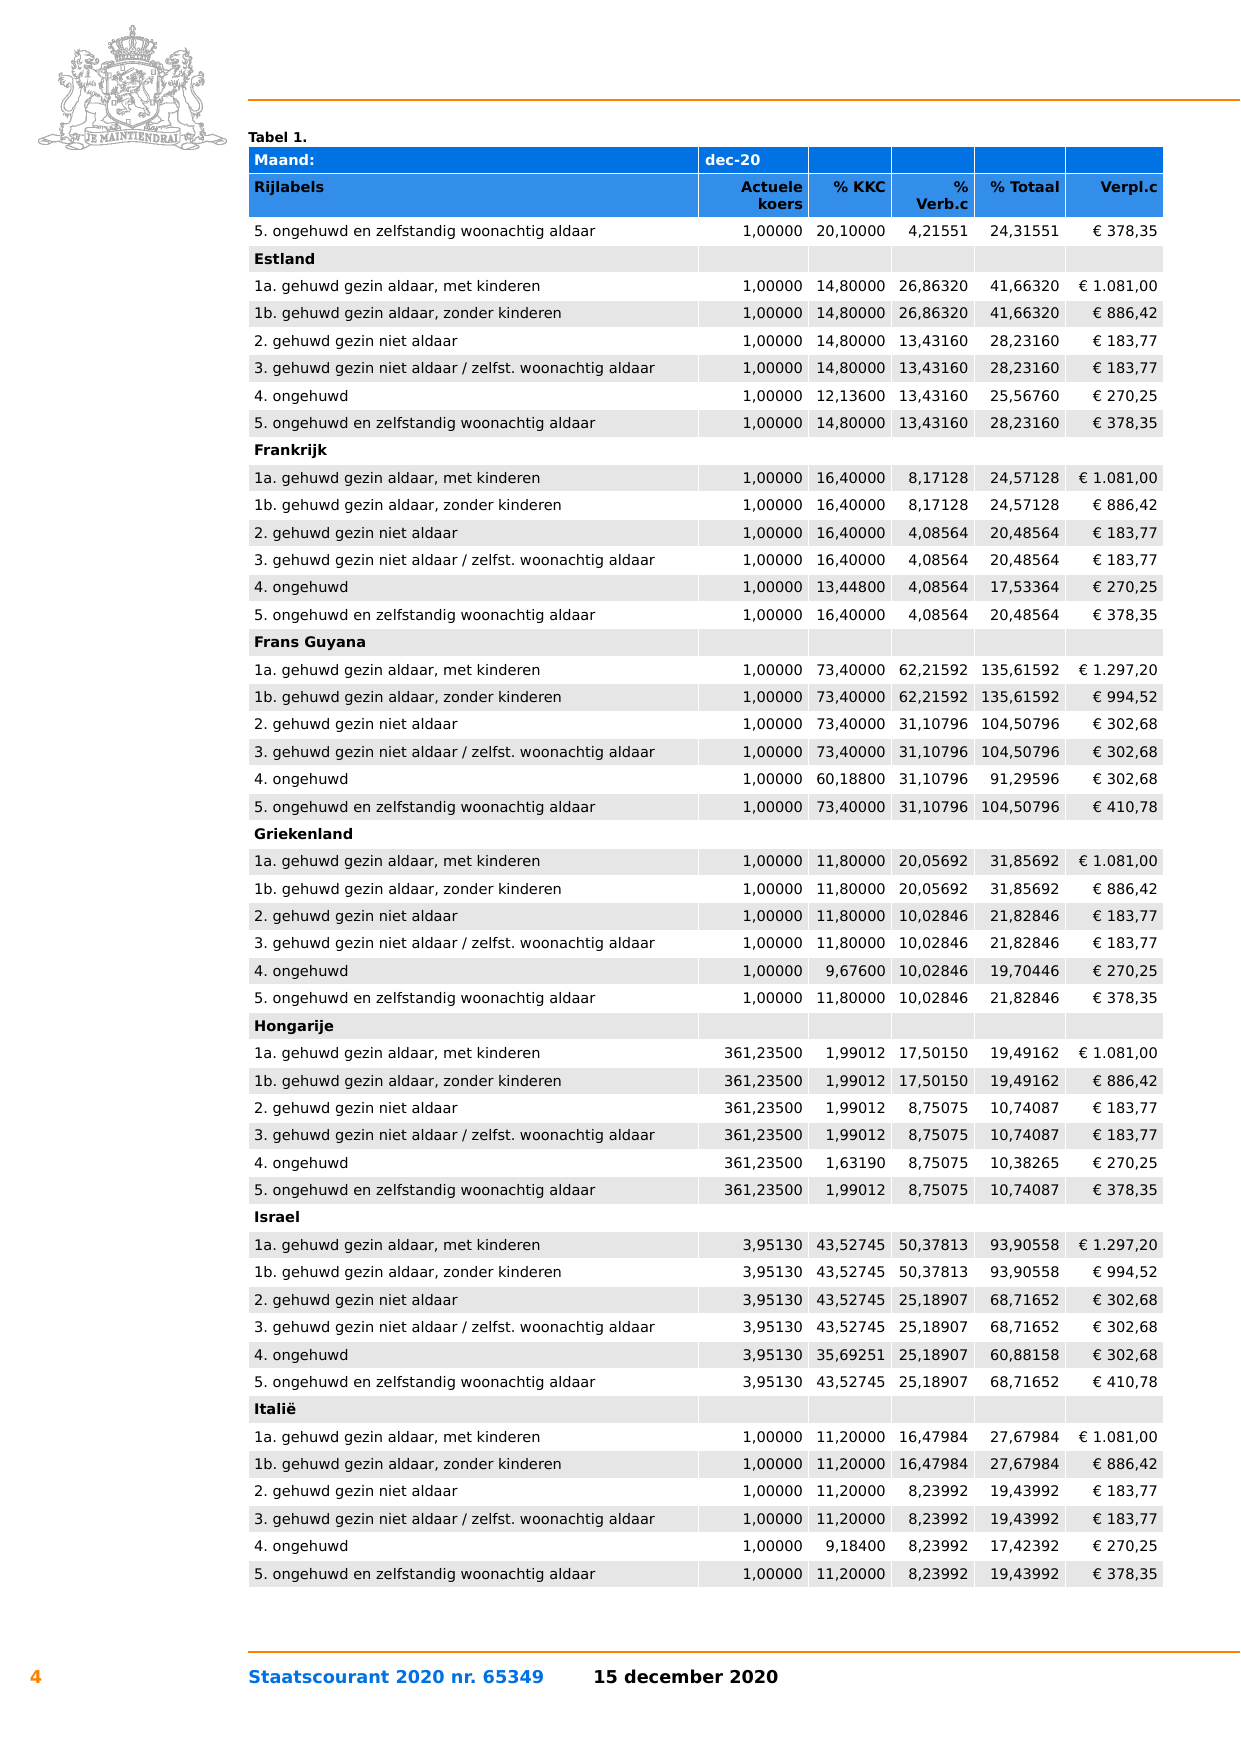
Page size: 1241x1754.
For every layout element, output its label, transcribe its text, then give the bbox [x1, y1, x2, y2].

table_cell € 302,68 [1066, 712, 1163, 738]
table_cell 8,75075 [892, 1150, 974, 1176]
table_cell 2. gehuwd gezin niet aldaar [249, 328, 698, 354]
table_cell 3. gehuwd gezin niet aldaar / zelfst. woonachtig aldaar [249, 547, 698, 573]
table_cell 4,08564 [892, 520, 974, 546]
table_cell 3. gehuwd gezin niet aldaar / zelfst. woonachtig aldaar [249, 739, 698, 765]
table_cell 17,42392 [975, 1534, 1065, 1560]
table_cell 4,08564 [892, 602, 974, 628]
table_cell € 1.081,00 [1066, 849, 1163, 875]
table_cell € 378,35 [1066, 219, 1163, 245]
table_cell 1,00000 [699, 410, 808, 437]
table_cell 8,17128 [892, 465, 974, 491]
table_cell 1a. gehuwd gezin aldaar, met kinderen [249, 273, 698, 299]
table_cell [809, 629, 891, 656]
table_cell 4,21551 [892, 219, 974, 245]
table_cell 73,40000 [809, 712, 891, 738]
table_cell 25,18907 [892, 1369, 974, 1395]
table_cell 8,75075 [892, 1123, 974, 1149]
table_cell 43,52745 [809, 1314, 891, 1341]
table_cell Frans Guyana [249, 629, 698, 656]
table_cell Verpl.c [1066, 174, 1163, 217]
table_cell % KKC [809, 174, 891, 217]
table_cell [892, 821, 974, 847]
table_cell 16,40000 [809, 547, 891, 573]
table_cell 1b. gehuwd gezin aldaar, zonder kinderen [249, 493, 698, 519]
table_cell € 994,52 [1066, 684, 1163, 711]
table_cell [809, 821, 891, 847]
table_cell 5. ongehuwd en zelfstandig woonachtig aldaar [249, 1177, 698, 1204]
table_cell 25,18907 [892, 1342, 974, 1368]
table_cell 16,47984 [892, 1451, 974, 1478]
table_cell [699, 246, 808, 272]
table_cell € 378,35 [1066, 1177, 1163, 1204]
table_cell € 183,77 [1066, 328, 1163, 354]
table_cell 361,23500 [699, 1150, 808, 1176]
table_cell 1,00000 [699, 1451, 808, 1478]
table_cell 8,23992 [892, 1506, 974, 1532]
table_cell [1066, 1013, 1163, 1039]
table_cell 3. gehuwd gezin niet aldaar / zelfst. woonachtig aldaar [249, 1506, 698, 1532]
table_cell Griekenland [249, 821, 698, 847]
table_cell 361,23500 [699, 1040, 808, 1067]
table_cell 13,43160 [892, 328, 974, 354]
table_cell € 886,42 [1066, 301, 1163, 327]
table_cell 1,00000 [699, 520, 808, 546]
table_cell 4,08564 [892, 575, 974, 601]
table_cell € 183,77 [1066, 520, 1163, 546]
table_cell € 302,68 [1066, 1342, 1163, 1368]
table_cell 1,00000 [699, 739, 808, 765]
table_cell € 378,35 [1066, 986, 1163, 1012]
table_cell € 378,35 [1066, 410, 1163, 437]
table_cell 3,95130 [699, 1232, 808, 1258]
table_cell € 302,68 [1066, 766, 1163, 793]
table_cell 31,10796 [892, 739, 974, 765]
table_cell 1a. gehuwd gezin aldaar, met kinderen [249, 1040, 698, 1067]
table_cell 62,21592 [892, 684, 974, 711]
table_cell € 410,78 [1066, 794, 1163, 820]
table_cell [892, 629, 974, 656]
table_cell 8,17128 [892, 493, 974, 519]
table_cell 17,50150 [892, 1068, 974, 1094]
table_cell 13,43160 [892, 383, 974, 409]
table_cell [699, 1205, 808, 1231]
table_cell [975, 246, 1065, 272]
table_cell 19,49162 [975, 1040, 1065, 1067]
table_cell Rijlabels [249, 174, 698, 217]
table_cell € 378,35 [1066, 602, 1163, 628]
table_cell Italië [249, 1396, 698, 1423]
table_cell 41,66320 [975, 301, 1065, 327]
table_cell 5. ongehuwd en zelfstandig woonachtig aldaar [249, 410, 698, 437]
table_cell 3,95130 [699, 1314, 808, 1341]
table_cell Maand: [249, 147, 698, 173]
table_cell 9,67600 [809, 958, 891, 984]
table_cell 1,00000 [699, 219, 808, 245]
table_cell 10,02846 [892, 986, 974, 1012]
table_cell 1b. gehuwd gezin aldaar, zonder kinderen [249, 684, 698, 711]
table_cell € 1.297,20 [1066, 657, 1163, 683]
table_cell 19,70446 [975, 958, 1065, 984]
table_cell 1,00000 [699, 903, 808, 930]
table_cell 24,57128 [975, 493, 1065, 519]
table_cell 73,40000 [809, 684, 891, 711]
table_cell 14,80000 [809, 273, 891, 299]
table_cell 43,52745 [809, 1232, 891, 1258]
table_cell 25,18907 [892, 1314, 974, 1341]
table_cell 1,00000 [699, 876, 808, 902]
table_cell € 183,77 [1066, 547, 1163, 573]
table_cell 1a. gehuwd gezin aldaar, met kinderen [249, 849, 698, 875]
table_cell € 1.081,00 [1066, 1040, 1163, 1067]
table_cell Israel [249, 1205, 698, 1231]
table_cell 26,86320 [892, 301, 974, 327]
table_cell 3. gehuwd gezin niet aldaar / zelfst. woonachtig aldaar [249, 1123, 698, 1149]
table_cell 104,50796 [975, 794, 1065, 820]
table_cell [892, 1205, 974, 1231]
table_cell 1,99012 [809, 1095, 891, 1121]
table_cell 3,95130 [699, 1369, 808, 1395]
table_cell € 183,77 [1066, 355, 1163, 382]
table_cell 10,38265 [975, 1150, 1065, 1176]
table_cell 10,74087 [975, 1095, 1065, 1121]
table_cell € 302,68 [1066, 1287, 1163, 1313]
table_cell [809, 246, 891, 272]
table_cell 1,00000 [699, 1534, 808, 1560]
table_cell € 886,42 [1066, 876, 1163, 902]
table_cell 28,23160 [975, 410, 1065, 437]
table_cell 24,57128 [975, 465, 1065, 491]
table_cell 93,90558 [975, 1260, 1065, 1286]
table_cell 3. gehuwd gezin niet aldaar / zelfst. woonachtig aldaar [249, 931, 698, 957]
table_cell [892, 438, 974, 464]
table_cell 26,86320 [892, 273, 974, 299]
table_cell 20,48564 [975, 547, 1065, 573]
table_cell 1,00000 [699, 684, 808, 711]
table_cell 20,05692 [892, 876, 974, 902]
table_cell 93,90558 [975, 1232, 1065, 1258]
table_cell 10,02846 [892, 958, 974, 984]
table_cell [975, 438, 1065, 464]
table_cell 361,23500 [699, 1177, 808, 1204]
table_cell [699, 1396, 808, 1423]
table_cell 361,23500 [699, 1095, 808, 1121]
table_cell 20,05692 [892, 849, 974, 875]
table_cell 1,99012 [809, 1177, 891, 1204]
table_cell 4. ongehuwd [249, 766, 698, 793]
table_cell 1,00000 [699, 1479, 808, 1505]
table_cell 10,02846 [892, 931, 974, 957]
table_cell [892, 147, 974, 173]
table_cell 2. gehuwd gezin niet aldaar [249, 520, 698, 546]
table_cell 5. ongehuwd en zelfstandig woonachtig aldaar [249, 219, 698, 245]
table_cell 17,50150 [892, 1040, 974, 1067]
table_cell 1,00000 [699, 383, 808, 409]
table_cell 1,00000 [699, 465, 808, 491]
table_cell 73,40000 [809, 794, 891, 820]
table_cell 19,43992 [975, 1561, 1065, 1587]
table_cell 73,40000 [809, 657, 891, 683]
table_cell [1066, 1396, 1163, 1423]
table_cell 11,80000 [809, 849, 891, 875]
table_cell € 410,78 [1066, 1369, 1163, 1395]
table_cell [975, 1396, 1065, 1423]
table_cell 27,67984 [975, 1424, 1065, 1450]
table_cell 31,10796 [892, 794, 974, 820]
table_cell € 270,25 [1066, 383, 1163, 409]
table_cell [1066, 821, 1163, 847]
table_cell 28,23160 [975, 355, 1065, 382]
table_cell 11,80000 [809, 876, 891, 902]
table_cell 73,40000 [809, 739, 891, 765]
table_cell 20,48564 [975, 602, 1065, 628]
table_cell 1b. gehuwd gezin aldaar, zonder kinderen [249, 876, 698, 902]
table_cell 1,00000 [699, 493, 808, 519]
table_cell 1,00000 [699, 301, 808, 327]
table_cell 1,00000 [699, 931, 808, 957]
table_cell 3,95130 [699, 1260, 808, 1286]
table_cell 1,63190 [809, 1150, 891, 1176]
table_cell 1,00000 [699, 794, 808, 820]
table_cell 1,00000 [699, 712, 808, 738]
table_cell € 270,25 [1066, 1534, 1163, 1560]
table_cell 1,99012 [809, 1068, 891, 1094]
table_cell 11,20000 [809, 1424, 891, 1450]
table_cell 31,85692 [975, 876, 1065, 902]
table_cell 2. gehuwd gezin niet aldaar [249, 1287, 698, 1313]
table_cell € 183,77 [1066, 903, 1163, 930]
table_cell 8,23992 [892, 1534, 974, 1560]
table_cell [809, 1396, 891, 1423]
table_cell € 302,68 [1066, 739, 1163, 765]
table_cell 1,00000 [699, 602, 808, 628]
table_cell € 378,35 [1066, 1561, 1163, 1587]
table_cell 10,74087 [975, 1177, 1065, 1204]
table_cell 13,43160 [892, 410, 974, 437]
table_cell 8,23992 [892, 1479, 974, 1505]
table_cell 14,80000 [809, 355, 891, 382]
table_cell 14,80000 [809, 328, 891, 354]
table_cell [699, 821, 808, 847]
table_cell € 1.297,20 [1066, 1232, 1163, 1258]
table_cell 24,31551 [975, 219, 1065, 245]
table_cell 19,49162 [975, 1068, 1065, 1094]
table_cell 5. ongehuwd en zelfstandig woonachtig aldaar [249, 794, 698, 820]
table_cell [975, 147, 1065, 173]
table_cell 3,95130 [699, 1287, 808, 1313]
table_cell 31,10796 [892, 712, 974, 738]
table_cell 68,71652 [975, 1314, 1065, 1341]
table_cell € 183,77 [1066, 1095, 1163, 1121]
table_cell € 1.081,00 [1066, 465, 1163, 491]
table_cell 16,40000 [809, 465, 891, 491]
picture [38, 25, 227, 150]
table_cell 41,66320 [975, 273, 1065, 299]
table_cell 60,18800 [809, 766, 891, 793]
table_cell Hongarije [249, 1013, 698, 1039]
table_cell 62,21592 [892, 657, 974, 683]
table_cell [1066, 1205, 1163, 1231]
table_cell 91,29596 [975, 766, 1065, 793]
table_cell Actuele koers [699, 174, 808, 217]
table_cell 50,37813 [892, 1260, 974, 1286]
table_cell 1,00000 [699, 1561, 808, 1587]
table_cell [1066, 629, 1163, 656]
table_cell 14,80000 [809, 410, 891, 437]
table_cell 1,99012 [809, 1123, 891, 1149]
table_cell 1,00000 [699, 1424, 808, 1450]
table_cell € 270,25 [1066, 958, 1163, 984]
table_cell 1b. gehuwd gezin aldaar, zonder kinderen [249, 301, 698, 327]
table_cell 19,43992 [975, 1506, 1065, 1532]
table_cell [975, 1205, 1065, 1231]
table_cell 25,18907 [892, 1287, 974, 1313]
table_cell € 270,25 [1066, 575, 1163, 601]
table_cell 10,02846 [892, 903, 974, 930]
table_cell 11,20000 [809, 1479, 891, 1505]
table_cell € 302,68 [1066, 1314, 1163, 1341]
table_cell € 183,77 [1066, 1123, 1163, 1149]
table_cell 5. ongehuwd en zelfstandig woonachtig aldaar [249, 986, 698, 1012]
table_cell 19,43992 [975, 1479, 1065, 1505]
table_cell 13,43160 [892, 355, 974, 382]
table_cell € 994,52 [1066, 1260, 1163, 1286]
table_cell 1,00000 [699, 547, 808, 573]
table_cell [1066, 246, 1163, 272]
table_header Tabel 1. [248, 130, 1163, 146]
table_cell 135,61592 [975, 657, 1065, 683]
table_cell 20,48564 [975, 520, 1065, 546]
table_cell 11,80000 [809, 931, 891, 957]
table_cell 68,71652 [975, 1369, 1065, 1395]
table_cell 1b. gehuwd gezin aldaar, zonder kinderen [249, 1451, 698, 1478]
table_cell Frankrijk [249, 438, 698, 464]
table_cell € 886,42 [1066, 1451, 1163, 1478]
table_cell 361,23500 [699, 1123, 808, 1149]
table_cell 4. ongehuwd [249, 1342, 698, 1368]
table_cell 11,20000 [809, 1561, 891, 1587]
table_cell [809, 438, 891, 464]
table_cell 16,40000 [809, 602, 891, 628]
table_cell 11,80000 [809, 986, 891, 1012]
table_cell 5. ongehuwd en zelfstandig woonachtig aldaar [249, 1561, 698, 1587]
table_cell 4. ongehuwd [249, 383, 698, 409]
table_cell € 183,77 [1066, 1506, 1163, 1532]
table_cell [809, 147, 891, 173]
table_cell Estland [249, 246, 698, 272]
table_cell 1b. gehuwd gezin aldaar, zonder kinderen [249, 1068, 698, 1094]
table_cell 20,10000 [809, 219, 891, 245]
table_cell [892, 1013, 974, 1039]
table_cell 16,40000 [809, 520, 891, 546]
table_cell 60,88158 [975, 1342, 1065, 1368]
table_cell € 183,77 [1066, 1479, 1163, 1505]
table_cell 13,44800 [809, 575, 891, 601]
table_cell 5. ongehuwd en zelfstandig woonachtig aldaar [249, 602, 698, 628]
table_cell 21,82846 [975, 903, 1065, 930]
table_cell [975, 629, 1065, 656]
table_cell 28,23160 [975, 328, 1065, 354]
table_cell 43,52745 [809, 1287, 891, 1313]
table_cell 11,80000 [809, 903, 891, 930]
table_cell 16,47984 [892, 1424, 974, 1450]
table_cell 1b. gehuwd gezin aldaar, zonder kinderen [249, 1260, 698, 1286]
table_cell [892, 246, 974, 272]
table_cell [809, 1205, 891, 1231]
table_cell [1066, 438, 1163, 464]
table_cell 21,82846 [975, 986, 1065, 1012]
table_cell 9,18400 [809, 1534, 891, 1560]
table_cell [1066, 147, 1163, 173]
table_cell 8,75075 [892, 1095, 974, 1121]
table_cell [809, 1013, 891, 1039]
table_cell 5. ongehuwd en zelfstandig woonachtig aldaar [249, 1369, 698, 1395]
table_cell € 1.081,00 [1066, 273, 1163, 299]
table_cell 31,85692 [975, 849, 1065, 875]
table_cell 1,00000 [699, 273, 808, 299]
table_cell 1a. gehuwd gezin aldaar, met kinderen [249, 1424, 698, 1450]
table_cell 27,67984 [975, 1451, 1065, 1478]
table_cell 3. gehuwd gezin niet aldaar / zelfst. woonachtig aldaar [249, 1314, 698, 1341]
table_cell 50,37813 [892, 1232, 974, 1258]
table_cell 17,53364 [975, 575, 1065, 601]
table_cell 8,23992 [892, 1561, 974, 1587]
table_cell % Totaal [975, 174, 1065, 217]
table_cell 4,08564 [892, 547, 974, 573]
table_cell € 183,77 [1066, 931, 1163, 957]
table_cell 25,56760 [975, 383, 1065, 409]
table_cell 104,50796 [975, 712, 1065, 738]
table_cell 10,74087 [975, 1123, 1065, 1149]
table_cell 1,00000 [699, 328, 808, 354]
table_cell 1,00000 [699, 657, 808, 683]
table_cell 43,52745 [809, 1369, 891, 1395]
table_cell 4. ongehuwd [249, 1534, 698, 1560]
table_cell 1,00000 [699, 575, 808, 601]
table_cell 1,00000 [699, 355, 808, 382]
table_cell 4. ongehuwd [249, 575, 698, 601]
table_cell % Verb.c [892, 174, 974, 217]
table_cell 31,10796 [892, 766, 974, 793]
table_cell 16,40000 [809, 493, 891, 519]
table_cell 1,00000 [699, 766, 808, 793]
table_cell 11,20000 [809, 1506, 891, 1532]
table_cell 21,82846 [975, 931, 1065, 957]
table_cell 361,23500 [699, 1068, 808, 1094]
table_cell [975, 821, 1065, 847]
table_cell 3. gehuwd gezin niet aldaar / zelfst. woonachtig aldaar [249, 355, 698, 382]
table_cell € 886,42 [1066, 1068, 1163, 1094]
table_cell [975, 1013, 1065, 1039]
table_cell 2. gehuwd gezin niet aldaar [249, 903, 698, 930]
table_cell 8,75075 [892, 1177, 974, 1204]
table_cell [892, 1396, 974, 1423]
table_cell 104,50796 [975, 739, 1065, 765]
table_cell 1a. gehuwd gezin aldaar, met kinderen [249, 1232, 698, 1258]
table_cell € 886,42 [1066, 493, 1163, 519]
table_cell 11,20000 [809, 1451, 891, 1478]
table_cell [699, 438, 808, 464]
table_cell 14,80000 [809, 301, 891, 327]
table_cell 2. gehuwd gezin niet aldaar [249, 1479, 698, 1505]
table_cell 43,52745 [809, 1260, 891, 1286]
table_cell 2. gehuwd gezin niet aldaar [249, 712, 698, 738]
table_cell 1,00000 [699, 986, 808, 1012]
table_cell € 1.081,00 [1066, 1424, 1163, 1450]
table_cell 135,61592 [975, 684, 1065, 711]
table_cell € 270,25 [1066, 1150, 1163, 1176]
table_cell 1,00000 [699, 1506, 808, 1532]
table_cell 12,13600 [809, 383, 891, 409]
table_cell 1a. gehuwd gezin aldaar, met kinderen [249, 465, 698, 491]
table_cell 1,99012 [809, 1040, 891, 1067]
table_cell 4. ongehuwd [249, 958, 698, 984]
table_cell [699, 1013, 808, 1039]
table_cell 3,95130 [699, 1342, 808, 1368]
table_cell 1,00000 [699, 849, 808, 875]
table_cell 2. gehuwd gezin niet aldaar [249, 1095, 698, 1121]
table_cell 35,69251 [809, 1342, 891, 1368]
table_cell 1a. gehuwd gezin aldaar, met kinderen [249, 657, 698, 683]
table_cell 4. ongehuwd [249, 1150, 698, 1176]
table_cell 1,00000 [699, 958, 808, 984]
table_cell 68,71652 [975, 1287, 1065, 1313]
table_cell dec-20 [699, 147, 808, 173]
table_cell [699, 629, 808, 656]
